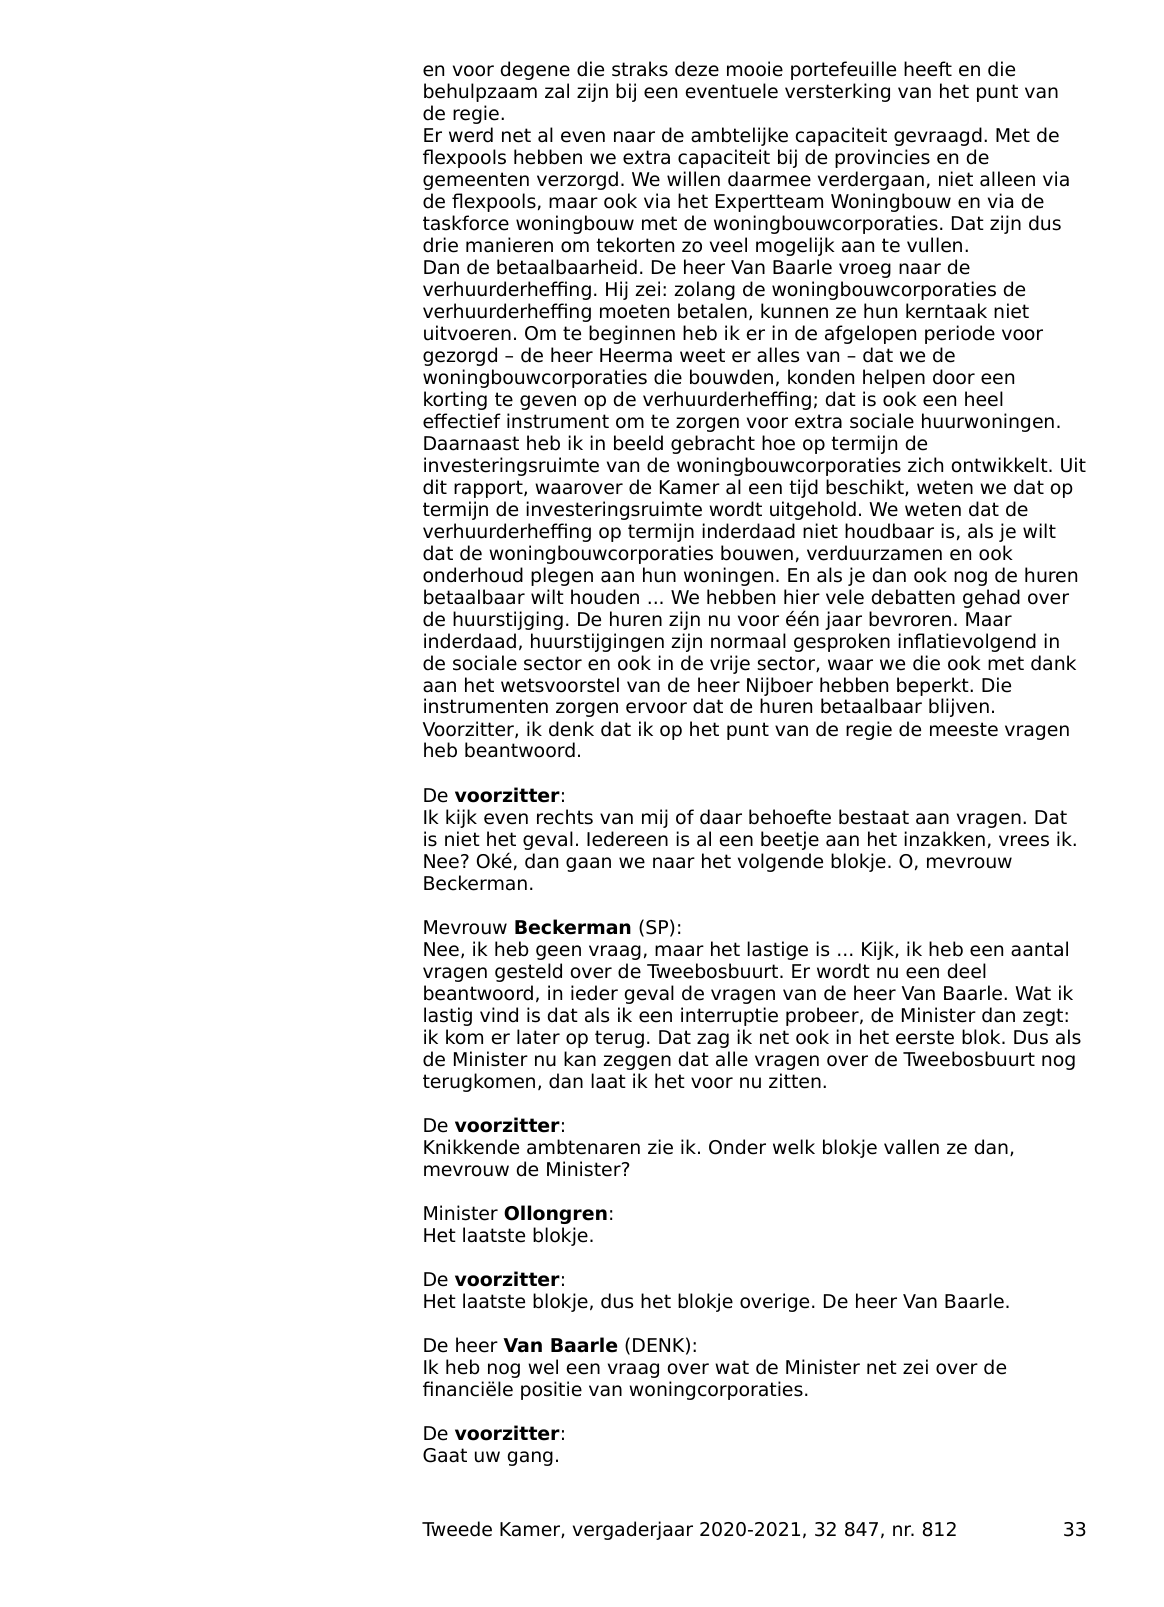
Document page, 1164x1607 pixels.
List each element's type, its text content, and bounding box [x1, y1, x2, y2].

text Het laatste blokje. [422, 1225, 1087, 1247]
text Ik kijk even rechts van mij of daar behoefte bestaat aan vragen. Dat is niet het geval. Iedereen is al een beetje aan het inzakken, vrees ik. Nee? Oké, dan gaan we naar het volgende blokje. O, mevrouw Beckerman. [422, 807, 1087, 894]
text Voorzitter, ik denk dat ik op het punt van de regie de meeste vragen heb beantwoord. [422, 718, 1087, 762]
text De voorzitter: [422, 1269, 1087, 1291]
text Knikkende ambtenaren zie ik. Onder welk blokje vallen ze dan, mevrouw de Minister? [422, 1137, 1087, 1181]
text Ik heb nog wel een vraag over wat de Minister net zei over de financiële positie van woningcorporaties. [422, 1357, 1087, 1401]
text Het laatste blokje, dus het blokje overige. De heer Van Baarle. [422, 1291, 1087, 1313]
text en voor degene die straks deze mooie portefeuille heeft en die behulpzaam zal zijn bij een eventuele versterking van het punt van de regie. [422, 59, 1087, 125]
text Daarnaast heb ik in beeld gebracht hoe op termijn de investeringsruimte van de woningbouwcorporaties zich ontwikkelt. Uit dit rapport, waarover de Kamer al een tijd beschikt, weten we dat op termijn de investeringsruimte wordt uitgehold. We weten dat de verhuurderheffing op termijn inderdaad niet houdbaar is, als je wilt dat de woningbouwcorporaties bouwen, verduurzamen en ook onderhoud plegen aan hun woningen. En als je dan ook nog de huren betaalbaar wilt houden ... We hebben hier vele debatten gehad over de huurstijging. De huren zijn nu voor één jaar bevroren. Maar inderdaad, huurstijgingen zijn normaal gesproken inflatievolgend in de sociale sector en ook in de vrije sector, waar we die ook met dank aan het wetsvoorstel van de heer Nijboer hebben beperkt. Die instrumenten zorgen ervoor dat de huren betaalbaar blijven. [422, 433, 1087, 718]
text Gaat uw gang. [422, 1445, 1087, 1467]
text De voorzitter: [422, 784, 1087, 807]
text Minister Ollongren: [422, 1203, 1087, 1225]
text De voorzitter: [422, 1423, 1087, 1445]
text Dan de betaalbaarheid. De heer Van Baarle vroeg naar de verhuurderheffing. Hij zei: zolang de woningbouwcorporaties de verhuurderheffing moeten betalen, kunnen ze hun kerntaak niet uitvoeren. Om te beginnen heb ik er in de afgelopen periode voor gezorgd – de heer Heerma weet er alles van – dat we de woningbouwcorporaties die bouwden, konden helpen door een korting te geven op de verhuurderheffing; dat is ook een heel effectief instrument om te zorgen voor extra sociale huurwoningen. [422, 257, 1087, 433]
text De voorzitter: [422, 1115, 1087, 1137]
text De heer Van Baarle (DENK): [422, 1335, 1087, 1357]
text Er werd net al even naar de ambtelijke capaciteit gevraagd. Met de flexpools hebben we extra capaciteit bij de provincies en de gemeenten verzorgd. We willen daarmee verdergaan, niet alleen via de flexpools, maar ook via het Expertteam Woningbouw en via de taskforce woningbouw met de woningbouwcorporaties. Dat zijn dus drie manieren om tekorten zo veel mogelijk aan te vullen. [422, 125, 1087, 257]
text Mevrouw Beckerman (SP): [422, 917, 1087, 939]
text Nee, ik heb geen vraag, maar het lastige is ... Kijk, ik heb een aantal vragen gesteld over de Tweebosbuurt. Er wordt nu een deel beantwoord, in ieder geval de vragen van de heer Van Baarle. Wat ik lastig vind is dat als ik een interruptie probeer, de Minister dan zegt: ik kom er later op terug. Dat zag ik net ook in het eerste blok. Dus als de Minister nu kan zeggen dat alle vragen over de Tweebosbuurt nog terugkomen, dan laat ik het voor nu zitten. [422, 939, 1087, 1092]
